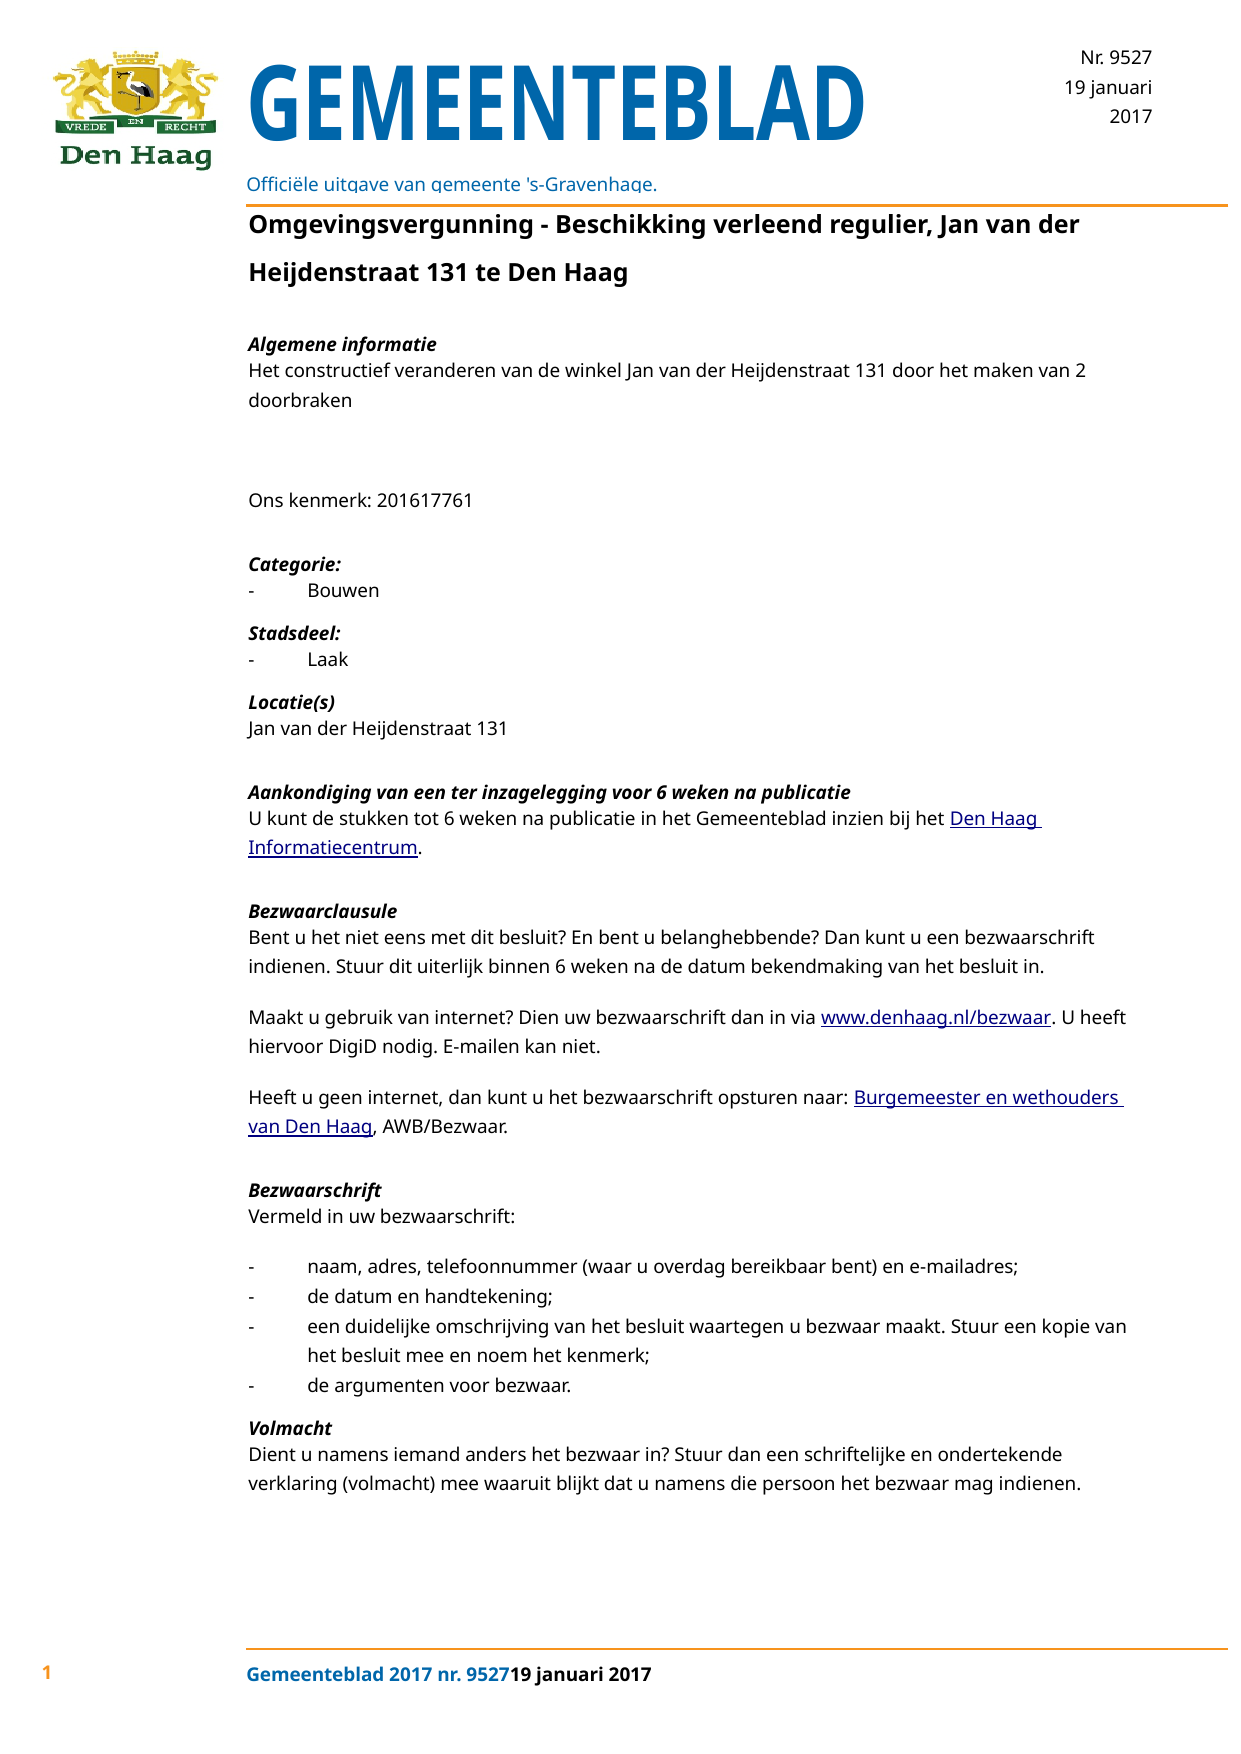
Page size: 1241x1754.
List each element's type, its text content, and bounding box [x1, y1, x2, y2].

text Bezwaarclausule [248, 898, 1152, 924]
text Locatie(s) [248, 689, 1152, 715]
picture [41, 47, 231, 172]
text Omgevingsvergunning - Beschikking verleend regulier, Jan van der Heijdenstraat 131 te Den Haag [248, 207, 1152, 288]
text Heeft u geen internet, dan kunt u het bezwaarschrift opsturen naar: Burgemeester en wethouders van Den Haag, AWB/Bezwaar. [248, 1084, 1152, 1139]
list de argumenten voor bezwaar. [248, 1372, 1152, 1398]
list naam, adres, telefoonnummer (waar u overdag bereikbaar bent) en e-mailadres; [248, 1254, 1152, 1279]
list een duidelijke omschrijving van het besluit waartegen u bezwaar maakt. Stuur een kopie van het besluit mee en noem het kenmerk; [248, 1313, 1152, 1368]
text Jan van der Heijdenstraat 131 [248, 715, 1152, 741]
text U kunt de stukken tot 6 weken na publicatie in het Gemeenteblad inzien bij het Den Haag Informatiecentrum. [248, 805, 1152, 860]
text Vermeld in uw bezwaarschrift: [248, 1203, 1152, 1229]
text Bent u het niet eens met dit besluit? En bent u belanghebbende? Dan kunt u een bezwaarschrift indienen. Stuur dit uiterlijk binnen 6 weken na de datum bekendmaking van het besluit in. [248, 924, 1152, 979]
text Categorie: [248, 552, 1152, 577]
text Bezwaarschrift [248, 1177, 1152, 1203]
list Bouwen [248, 577, 1152, 603]
list de datum en handtekening; [248, 1283, 1152, 1309]
text Aankondiging van een ter inzagelegging voor 6 weken na publicatie [248, 779, 1152, 805]
text Het constructief veranderen van de winkel Jan van der Heijdenstraat 131 door het maken van 2 doorbraken [248, 357, 1152, 412]
text Maakt u gebruik van internet? Dien uw bezwaarschrift dan in via www.denhaag.nl/bezwaar. U heeft hiervoor DigiD nodig. E-mailen kan niet. [248, 1004, 1152, 1059]
text Algemene informatie [248, 331, 1152, 357]
list Laak [248, 646, 1152, 672]
text Ons kenmerk: 201617761 [248, 488, 1152, 513]
text Dient u namens iemand anders het bezwaar in? Stuur dan een schriftelijke en ondertekende verklaring (volmacht) mee waaruit blijkt dat u namens die persoon het bezwaar mag indienen. [248, 1441, 1152, 1496]
text Volmacht [248, 1415, 1152, 1441]
text Stadsdeel: [248, 620, 1152, 646]
